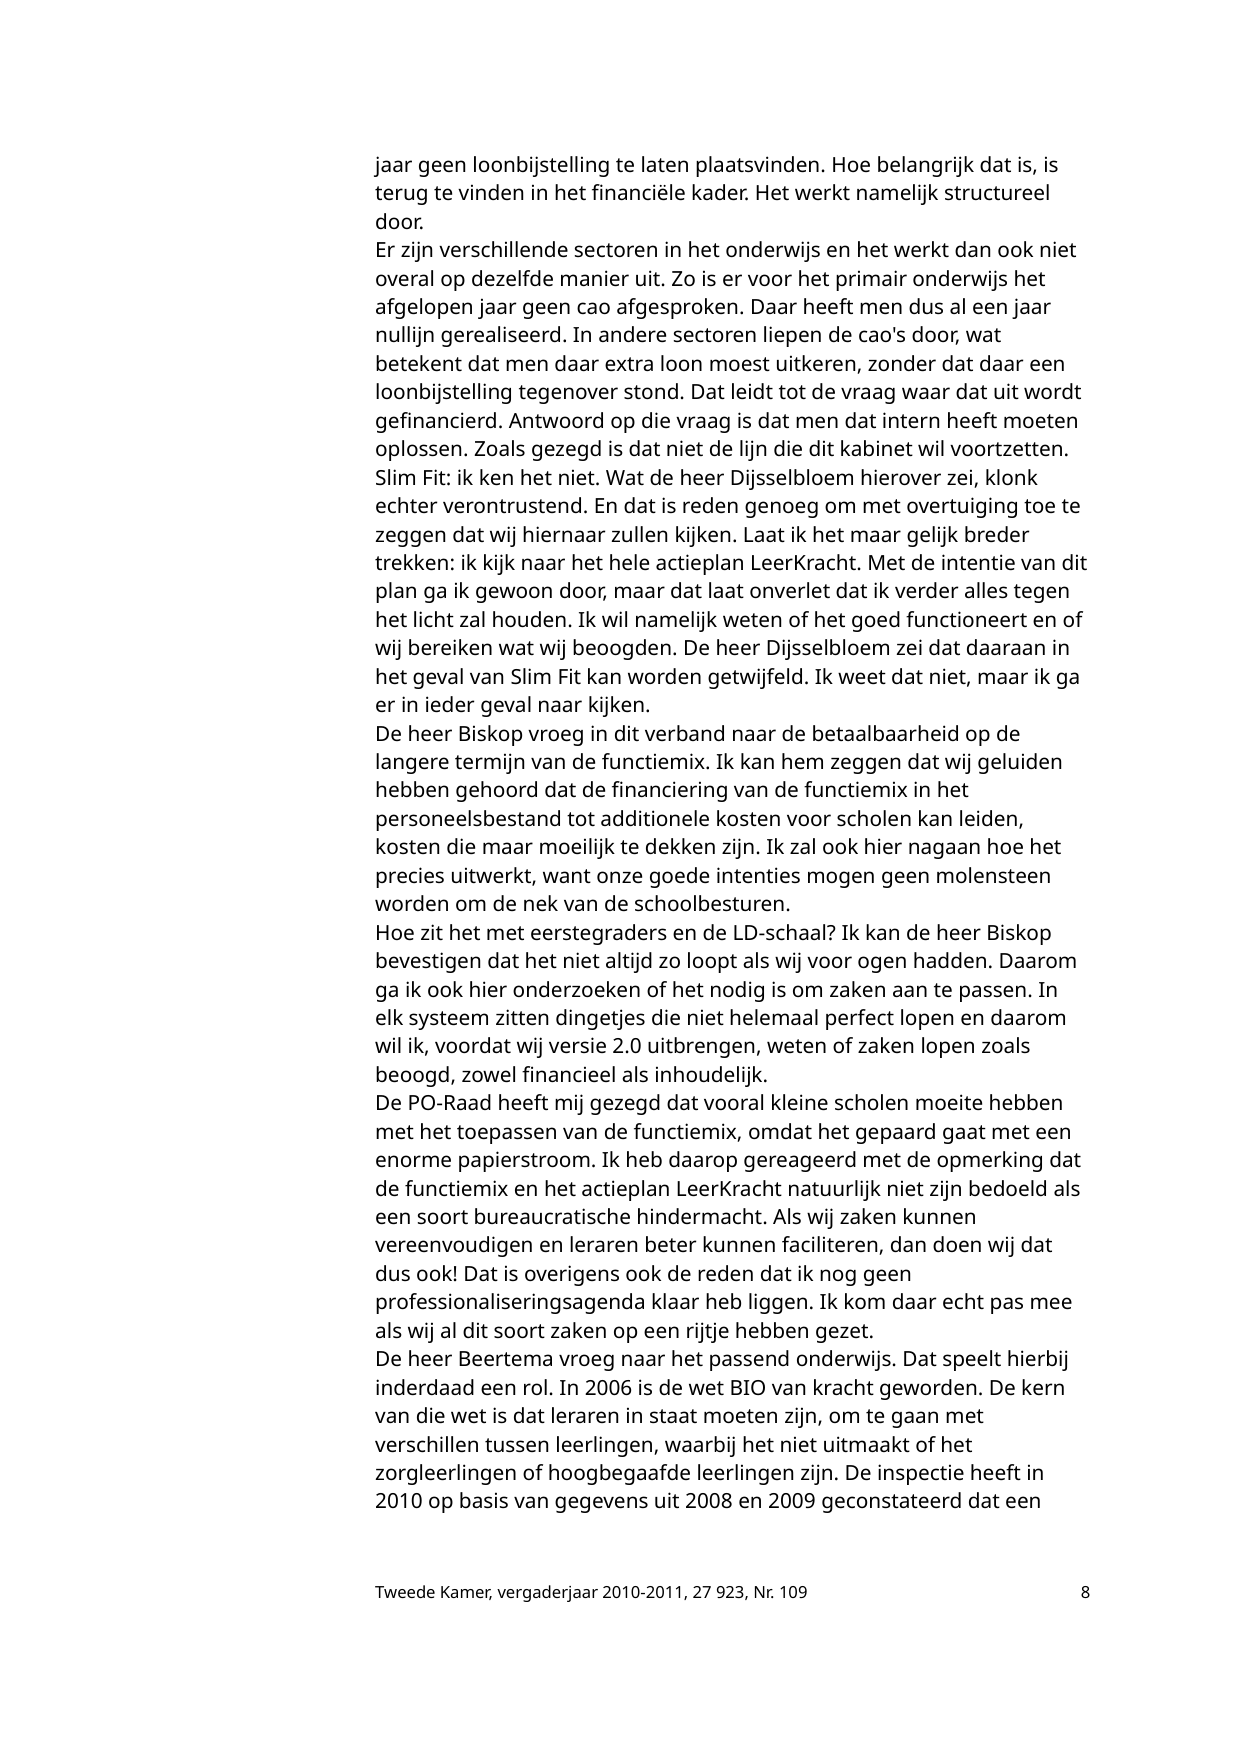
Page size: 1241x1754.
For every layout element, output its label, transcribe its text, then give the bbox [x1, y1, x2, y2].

text Slim Fit: ik ken het niet. Wat de heer Dijsselbloem hierover zei, klonk echter verontrustend. En dat is reden genoeg om met overtuiging toe te zeggen dat wij hiernaar zullen kijken. Laat ik het maar gelijk breder trekken: ik kijk naar het hele actieplan LeerKracht. Met de intentie van dit plan ga ik gewoon door, maar dat laat onverlet dat ik verder alles tegen het licht zal houden. Ik wil namelijk weten of het goed functioneert en of wij bereiken wat wij beoogden. De heer Dijsselbloem zei dat daaraan in het geval van Slim Fit kan worden getwijfeld. Ik weet dat niet, maar ik ga er in ieder geval naar kijken. [375, 463, 1090, 719]
text De heer Biskop vroeg in dit verband naar de betaalbaarheid op de langere termijn van de functiemix. Ik kan hem zeggen dat wij geluiden hebben gehoord dat de financiering van de functiemix in het personeelsbestand tot additionele kosten voor scholen kan leiden, kosten die maar moeilijk te dekken zijn. Ik zal ook hier nagaan hoe het precies uitwerkt, want onze goede intenties mogen geen molensteen worden om de nek van de schoolbesturen. [375, 719, 1090, 918]
text Hoe zit het met eerstegraders en de LD-schaal? Ik kan de heer Biskop bevestigen dat het niet altijd zo loopt als wij voor ogen hadden. Daarom ga ik ook hier onderzoeken of het nodig is om zaken aan te passen. In elk systeem zitten dingetjes die niet helemaal perfect lopen en daarom wil ik, voordat wij versie 2.0 uitbrengen, weten of zaken lopen zoals beoogd, zowel financieel als inhoudelijk. [375, 918, 1090, 1088]
text Er zijn verschillende sectoren in het onderwijs en het werkt dan ook niet overal op dezelfde manier uit. Zo is er voor het primair onderwijs het afgelopen jaar geen cao afgesproken. Daar heeft men dus al een jaar nullijn gerealiseerd. In andere sectoren liepen de cao's door, wat betekent dat men daar extra loon moest uitkeren, zonder dat daar een loonbijstelling tegenover stond. Dat leidt tot de vraag waar dat uit wordt gefinancierd. Antwoord op die vraag is dat men dat intern heeft moeten oplossen. Zoals gezegd is dat niet de lijn die dit kabinet wil voortzetten. [375, 235, 1090, 463]
text De PO-Raad heeft mij gezegd dat vooral kleine scholen moeite hebben met het toepassen van de functiemix, omdat het gepaard gaat met een enorme papierstroom. Ik heb daarop gereageerd met de opmerking dat de functiemix en het actieplan LeerKracht natuurlijk niet zijn bedoeld als een soort bureaucratische hindermacht. Als wij zaken kunnen vereenvoudigen en leraren beter kunnen faciliteren, dan doen wij dat dus ook! Dat is overigens ook de reden dat ik nog geen professionaliseringsagenda klaar heb liggen. Ik kom daar echt pas mee als wij al dit soort zaken op een rijtje hebben gezet. [375, 1088, 1090, 1344]
text jaar geen loonbijstelling te laten plaatsvinden. Hoe belangrijk dat is, is terug te vinden in het financiële kader. Het werkt namelijk structureel door. [375, 150, 1090, 235]
text De heer Beertema vroeg naar het passend onderwijs. Dat speelt hierbij inderdaad een rol. In 2006 is de wet BIO van kracht geworden. De kern van die wet is dat leraren in staat moeten zijn, om te gaan met verschillen tussen leerlingen, waarbij het niet uitmaakt of het zorgleerlingen of hoogbegaafde leerlingen zijn. De inspectie heeft in 2010 op basis van gegevens uit 2008 en 2009 geconstateerd dat een [375, 1344, 1090, 1515]
